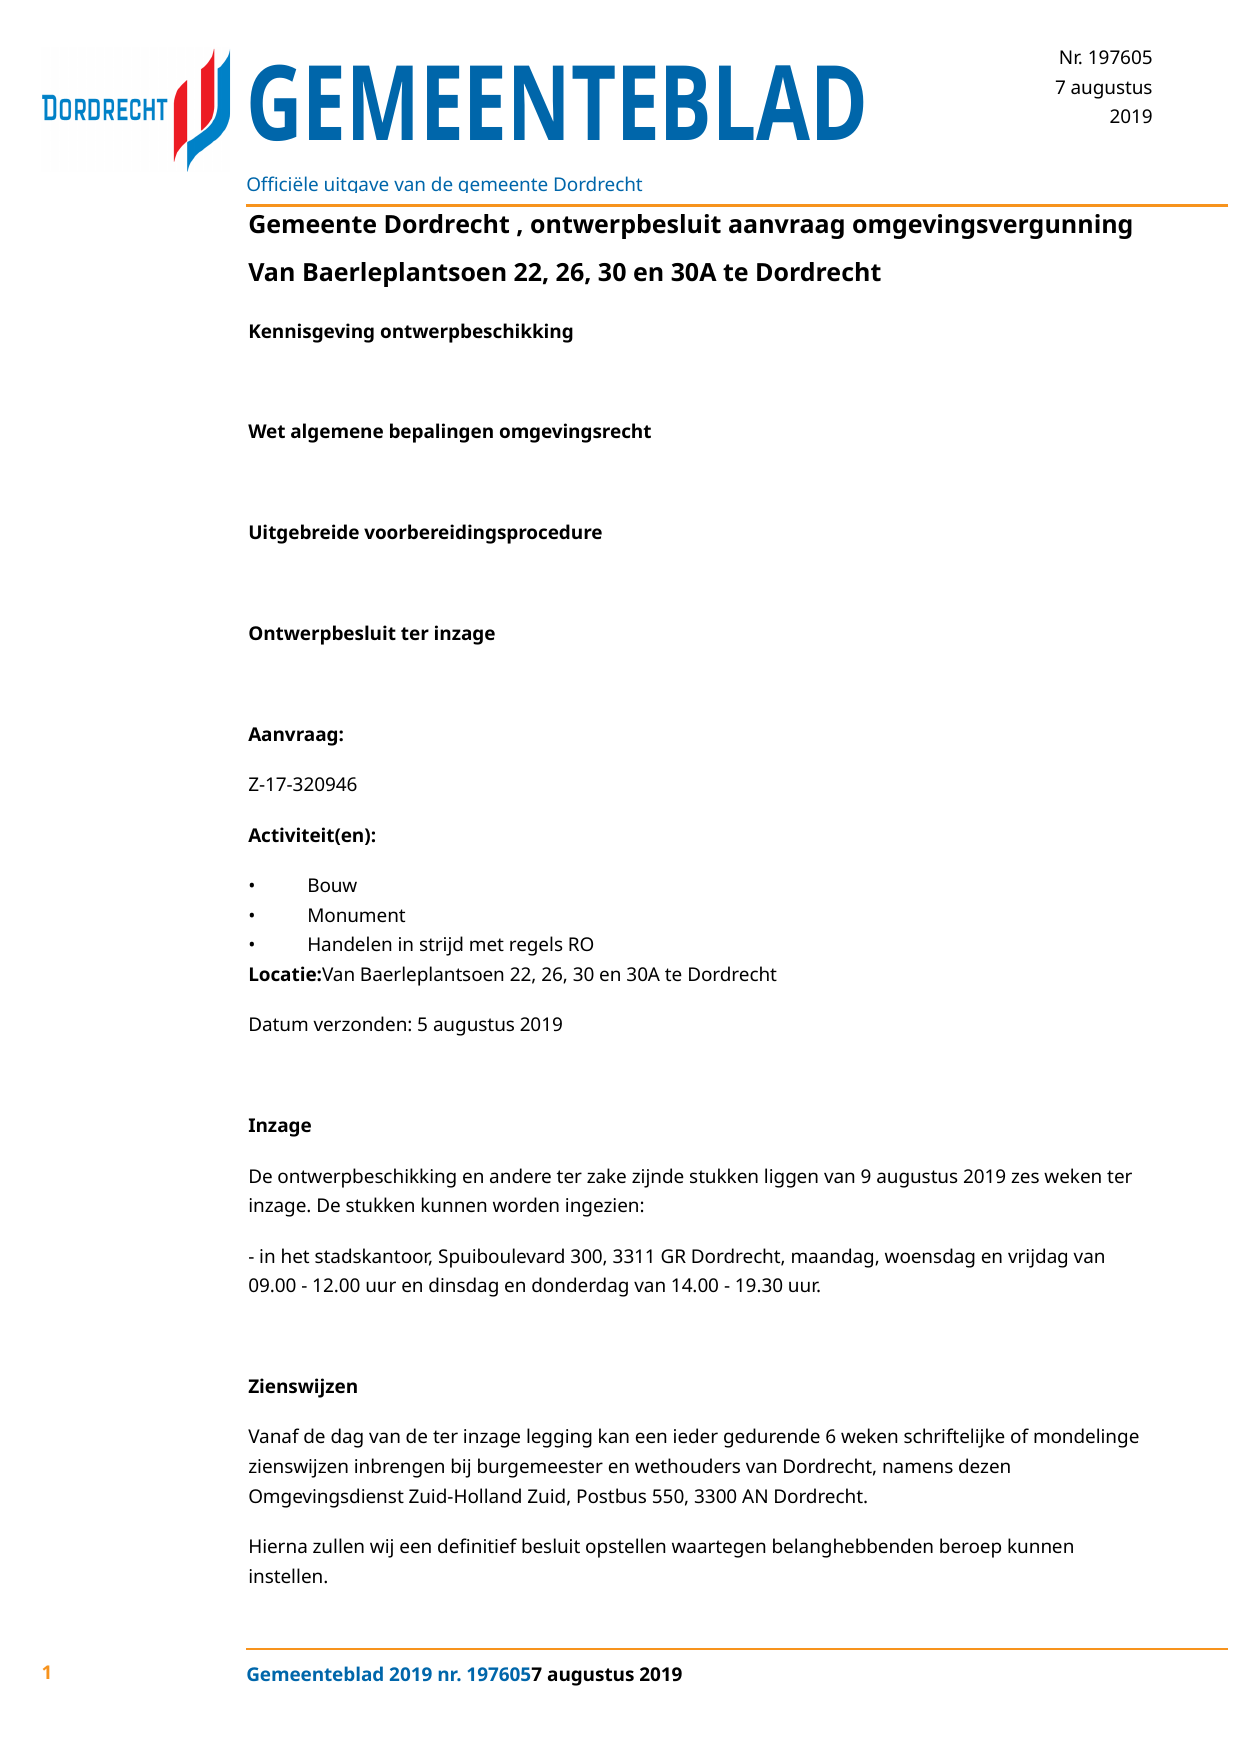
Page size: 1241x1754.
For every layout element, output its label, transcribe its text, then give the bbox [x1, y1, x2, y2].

text Gemeente Dordrecht , ontwerpbesluit aanvraag omgevingsvergunning Van Baerleplantsoen 22, 26, 30 en 30A te Dordrecht [248, 207, 1152, 288]
text Kennisgeving ontwerpbeschikking [248, 318, 1152, 344]
text Z-17-320946 [248, 772, 1152, 797]
text Activiteit(en): [248, 822, 1152, 848]
text Hierna zullen wij een definitief besluit opstellen waartegen belanghebbenden beroep kunnen instellen. [248, 1533, 1152, 1589]
list Bouw [248, 872, 1152, 898]
text De ontwerpbeschikking en andere ter zake zijnde stukken liggen van 9 augustus 2019 zes weken ter inzage. De stukken kunnen worden ingezien: [248, 1163, 1152, 1218]
text Vanaf de dag van de ter inzage legging kan een ieder gedurende 6 weken schriftelijke of mondelinge zienswijzen inbrengen bij burgemeester en wethouders van Dordrecht, namens dezen Omgevingsdienst Zuid-Holland Zuid, Postbus 550, 3300 AN Dordrecht. [248, 1424, 1152, 1509]
text Inzage [248, 1112, 1152, 1138]
text Uitgebreide voorbereidingsprocedure [248, 519, 1152, 545]
text Locatie:Van Baerleplantsoen 22, 26, 30 en 30A te Dordrecht [248, 961, 1152, 987]
picture [41, 47, 231, 172]
text Zienswijzen [248, 1373, 1152, 1399]
text Aanvraag: [248, 721, 1152, 747]
list Handelen in strijd met regels RO [248, 932, 1152, 957]
text Ontwerpbesluit ter inzage [248, 620, 1152, 646]
text - in het stadskantoor, Spuiboulevard 300, 3311 GR Dordrecht, maandag, woensdag en vrijdag van 09.00 - 12.00 uur en dinsdag en donderdag van 14.00 - 19.30 uur. [248, 1243, 1152, 1298]
text Wet algemene bepalingen omgevingsrecht [248, 419, 1152, 444]
text Datum verzonden: 5 augustus 2019 [248, 1012, 1152, 1037]
list Monument [248, 902, 1152, 928]
